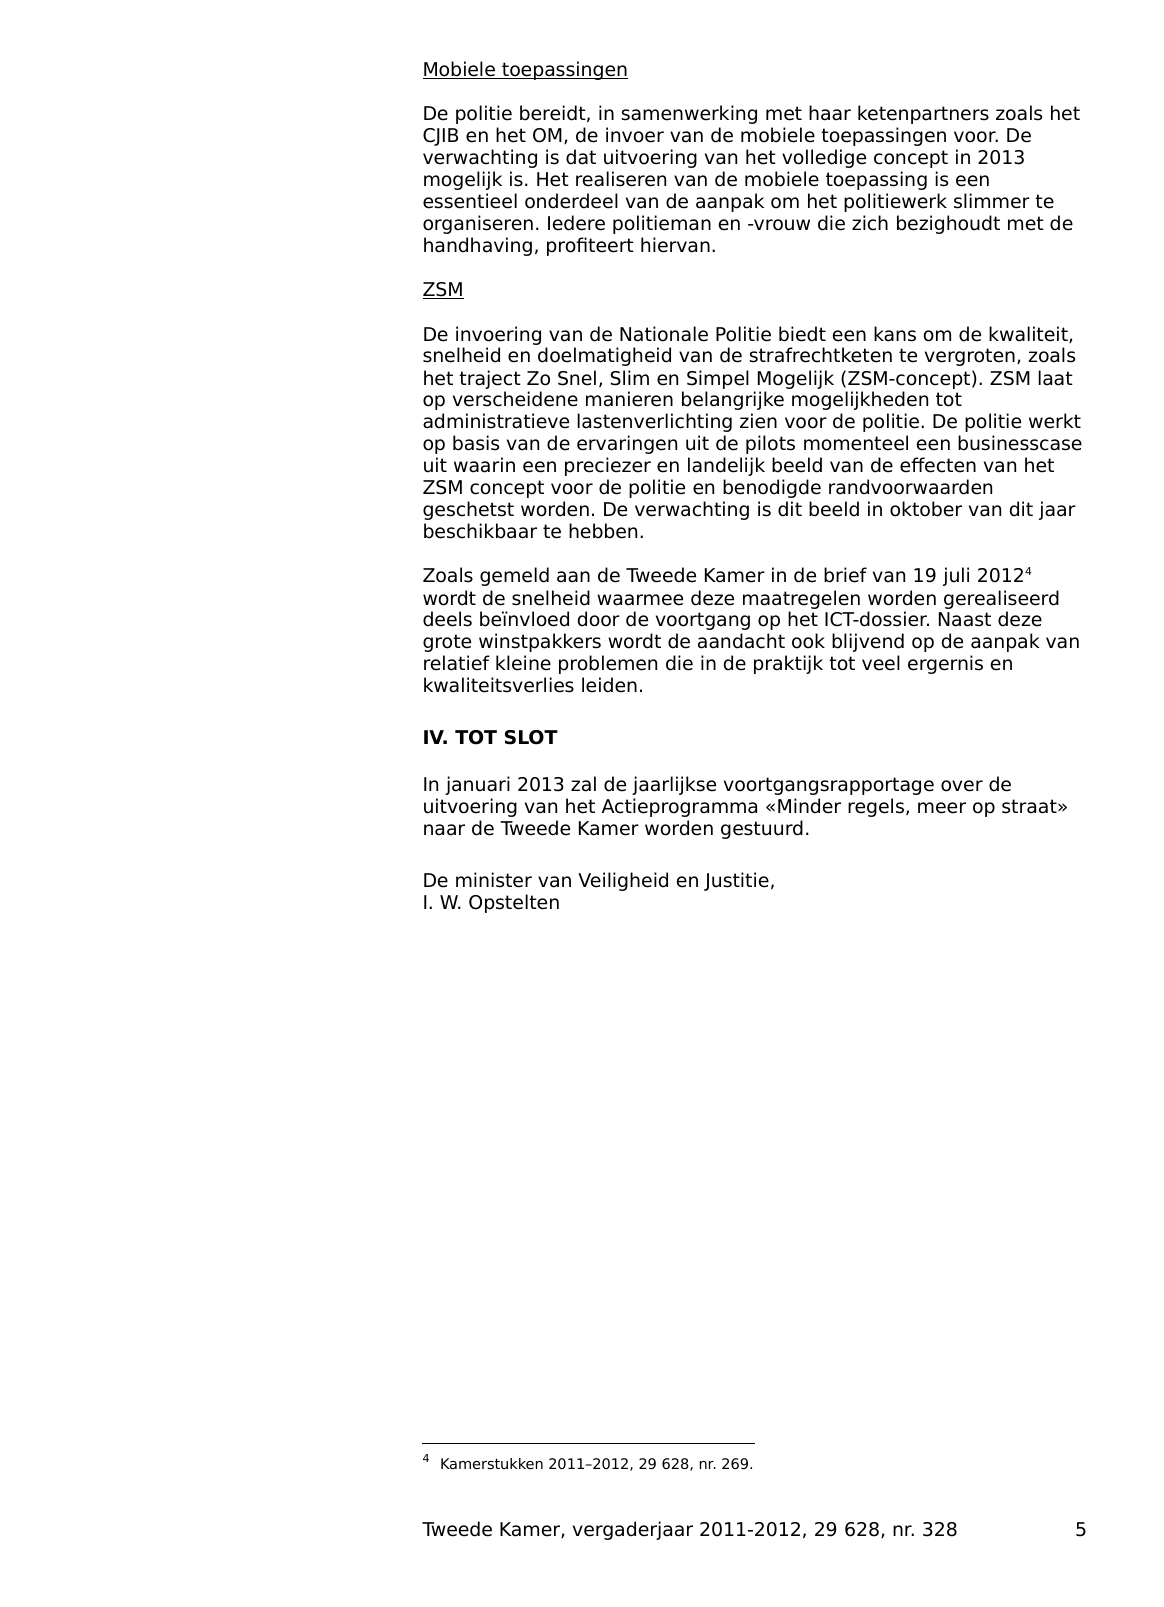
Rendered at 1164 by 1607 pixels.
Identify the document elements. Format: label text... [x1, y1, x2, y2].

text De invoering van de Nationale Politie biedt een kans om de kwaliteit, snelheid en doelmatigheid van de strafrechtketen te vergroten, zoals het traject Zo Snel, Slim en Simpel Mogelijk (ZSM-concept). ZSM laat op verscheidene manieren belangrijke mogelijkheden tot administratieve lastenverlichting zien voor de politie. De politie werkt op basis van de ervaringen uit de pilots momenteel een businesscase uit waarin een preciezer en landelijk beeld van de effecten van het ZSM concept voor de politie en benodigde randvoorwaarden geschetst worden. De verwachting is dit beeld in oktober van dit jaar beschikbaar te hebben. [422, 323, 1087, 543]
text De politie bereidt, in samenwerking met haar ketenpartners zoals het CJIB en het OM, de invoer van de mobiele toepassingen voor. De verwachting is dat uitvoering van het volledige concept in 2013 mogelijk is. Het realiseren van de mobiele toepassing is een essentieel onderdeel van de aanpak om het politiewerk slimmer te organiseren. Iedere politieman en -vrouw die zich bezighoudt met de handhaving, profiteert hiervan. [422, 103, 1087, 257]
subtitle Mobiele toepassingen [422, 59, 1087, 81]
text De minister van Veiligheid en Justitie, I. W. Opstelten [422, 870, 1087, 914]
text In januari 2013 zal de jaarlijkse voortgangsrapportage over de uitvoering van het Actieprogramma «Minder regels, meer op straat» naar de Tweede Kamer worden gestuurd. [422, 774, 1087, 840]
text Zoals gemeld aan de Tweede Kamer in de brief van 19 juli 2012 wordt de snelheid waarmee deze maatregelen worden gerealiseerd deels beïnvloed door de voortgang op het ICT-dossier. Naast deze grote winstpakkers wordt de aandacht ook blijvend op de aanpak van relatief kleine problemen die in de praktijk tot veel ergernis en kwaliteitsverlies leiden. [422, 565, 1087, 697]
subtitle ZSM [422, 279, 1087, 301]
subtitle IV. TOT SLOT [422, 727, 1087, 749]
text Kamerstukken 2011–2012, 29 628, nr. 269. [422, 1452, 1087, 1474]
